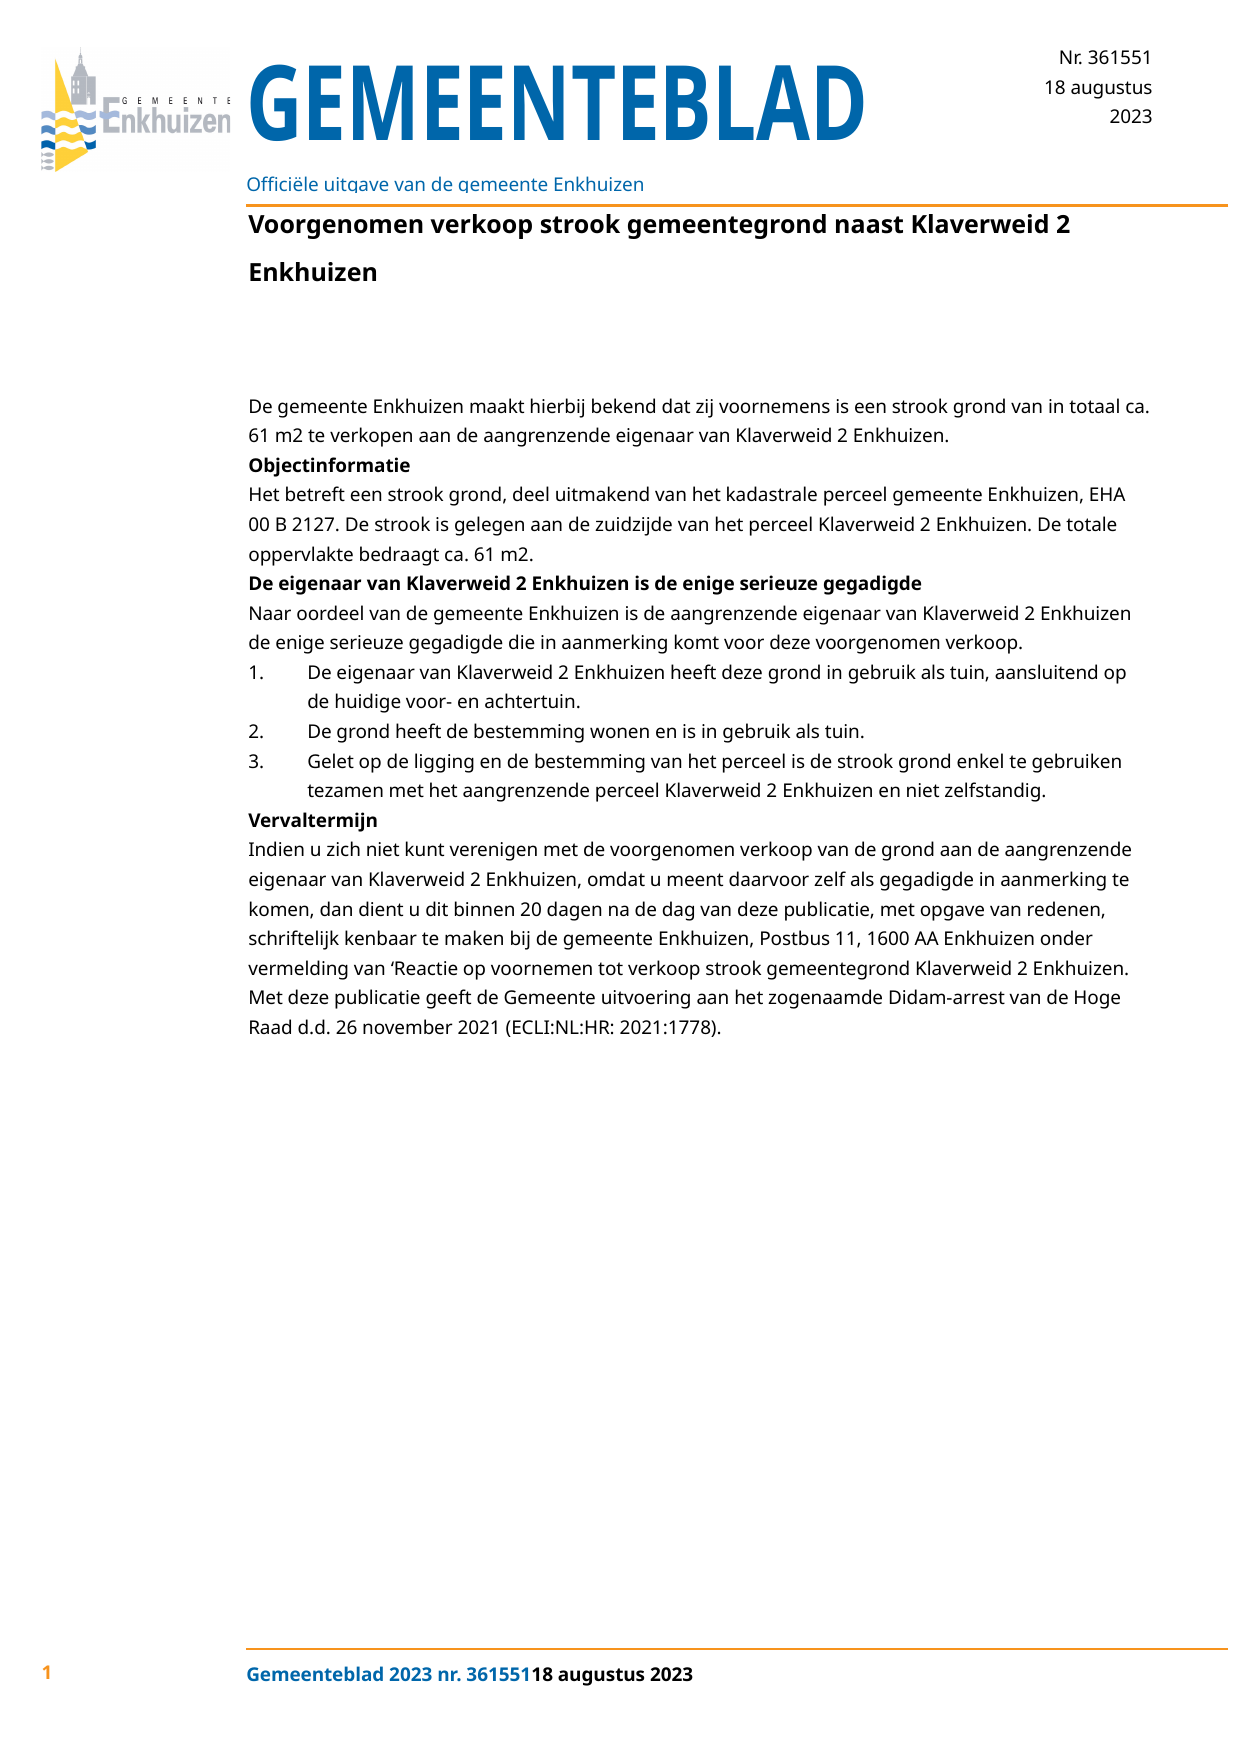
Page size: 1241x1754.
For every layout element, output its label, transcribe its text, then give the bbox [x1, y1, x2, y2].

text De eigenaar van Klaverweid 2 Enkhuizen is de enige serieuze gegadigde [248, 570, 1152, 596]
picture [41, 47, 231, 172]
list De grond heeft de bestemming wonen en is in gebruik als tuin. [248, 718, 1152, 744]
text Objectinformatie [248, 452, 1152, 478]
text Naar oordeel van de gemeente Enkhuizen is de aangrenzende eigenaar van Klaverweid 2 Enkhuizen de enige serieuze gegadigde die in aanmerking komt voor deze voorgenomen verkoop. [248, 600, 1152, 655]
list De eigenaar van Klaverweid 2 Enkhuizen heeft deze grond in gebruik als tuin, aansluitend op de huidige voor- en achtertuin. [248, 659, 1152, 714]
text Indien u zich niet kunt verenigen met de voorgenomen verkoop van de grond aan de aangrenzende eigenaar van Klaverweid 2 Enkhuizen, omdat u meent daarvoor zelf als gegadigde in aanmerking te komen, dan dient u dit binnen 20 dagen na de dag van deze publicatie, met opgave van redenen, schriftelijk kenbaar te maken bij de gemeente Enkhuizen, Postbus 11, 1600 AA Enkhuizen onder vermelding van ‘Reactie op voornemen tot verkoop strook gemeentegrond Klaverweid 2 Enkhuizen. [248, 837, 1152, 981]
text De gemeente Enkhuizen maakt hierbij bekend dat zij voornemens is een strook grond van in totaal ca. 61 m2 te verkopen aan de aangrenzende eigenaar van Klaverweid 2 Enkhuizen. [248, 393, 1152, 448]
text Het betreft een strook grond, deel uitmakend van het kadastrale perceel gemeente Enkhuizen, EHA 00 B 2127. De strook is gelegen aan de zuidzijde van het perceel Klaverweid 2 Enkhuizen. De totale oppervlakte bedraagt ca. 61 m2. [248, 482, 1152, 567]
text Met deze publicatie geeft de Gemeente uitvoering aan het zogenaamde Didam-arrest van de Hoge Raad d.d. 26 november 2021 (ECLI:NL:HR: 2021:1778). [248, 984, 1152, 1040]
list Gelet op de ligging en de bestemming van het perceel is de strook grond enkel te gebruiken tezamen met het aangrenzende perceel Klaverweid 2 Enkhuizen en niet zelfstandig. [248, 748, 1152, 803]
text Vervaltermijn [248, 807, 1152, 833]
text Voorgenomen verkoop strook gemeentegrond naast Klaverweid 2 Enkhuizen [248, 207, 1152, 288]
